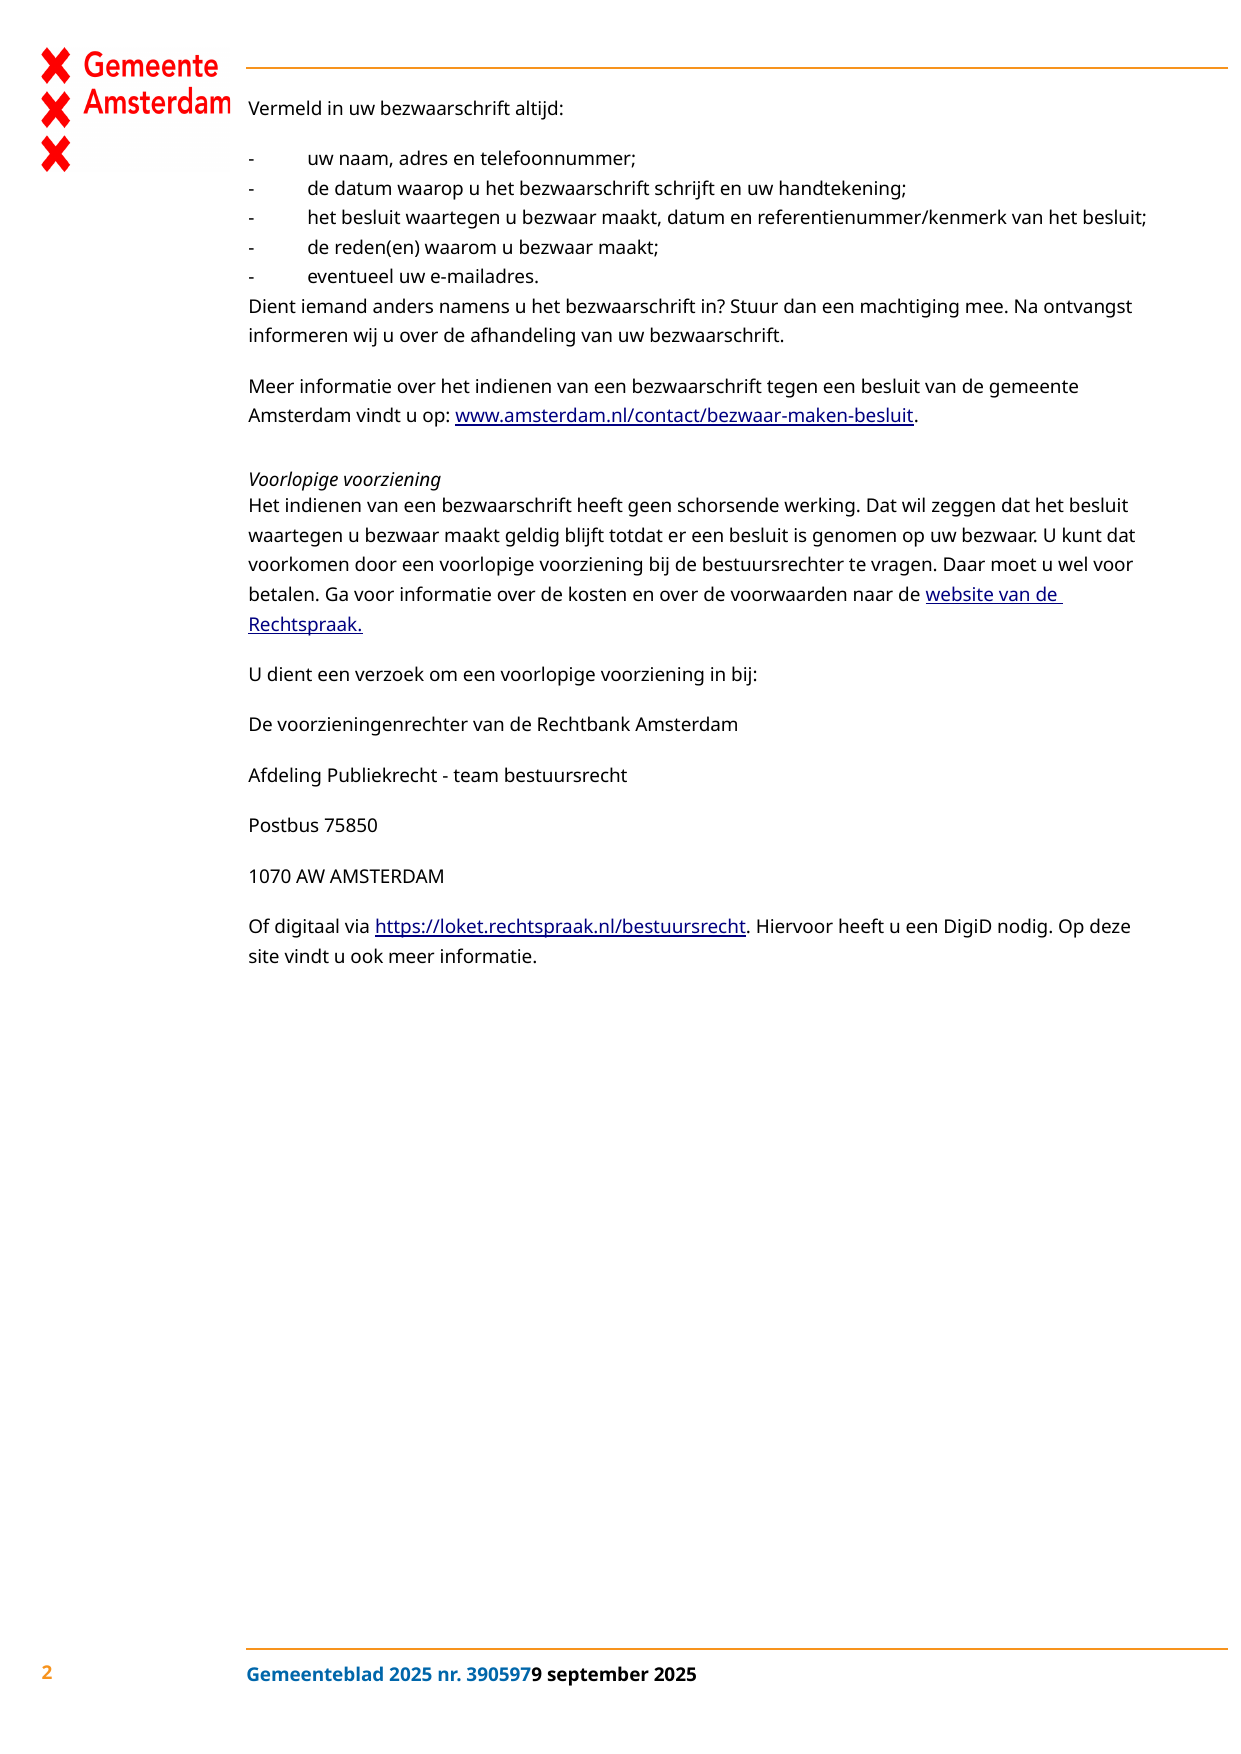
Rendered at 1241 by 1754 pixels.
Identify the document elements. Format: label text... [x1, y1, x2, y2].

text U dient een verzoek om een voorlopige voorziening in bij: [248, 661, 1152, 687]
list uw naam, adres en telefoonnummer; [248, 145, 1152, 171]
text Het indienen van een bezwaarschrift heeft geen schorsende werking. Dat wil zeggen dat het besluit waartegen u bezwaar maakt geldig blijft totdat er een besluit is genomen op uw bezwaar. U kunt dat voorkomen door een voorlopige voorziening bij de bestuursrechter te vragen. Daar moet u wel voor betalen. Ga voor informatie over de kosten en over de voorwaarden naar de website van de Rechtspraak. [248, 492, 1152, 636]
list het besluit waartegen u bezwaar maakt, datum en referentienummer/kenmerk van het besluit; [248, 204, 1152, 230]
list de datum waarop u het bezwaarschrift schrijft en uw handtekening; [248, 175, 1152, 201]
text Postbus 75850 [248, 812, 1152, 838]
text De voorzieningenrechter van de Rechtbank Amsterdam [248, 712, 1152, 737]
list eventueel uw e-mailadres. [248, 263, 1152, 289]
text Dient iemand anders namens u het bezwaarschrift in? Stuur dan een machtiging mee. Na ontvangst informeren wij u over de afhandeling van uw bezwaarschrift. [248, 293, 1152, 348]
text Of digitaal via https://loket.rechtspraak.nl/bestuursrecht. Hiervoor heeft u een DigiD nodig. Op deze site vindt u ook meer informatie. [248, 913, 1152, 968]
text 1070 AW AMSTERDAM [248, 863, 1152, 888]
list de reden(en) waarom u bezwaar maakt; [248, 234, 1152, 260]
text Vermeld in uw bezwaarschrift altijd: [248, 95, 1152, 121]
text Voorlopige voorziening [248, 467, 1152, 492]
picture [41, 47, 231, 172]
text Meer informatie over het indienen van een bezwaarschrift tegen een besluit van de gemeente Amsterdam vindt u op: www.amsterdam.nl/contact/bezwaar-maken-besluit. [248, 373, 1152, 428]
text Afdeling Publiekrecht - team bestuursrecht [248, 762, 1152, 788]
